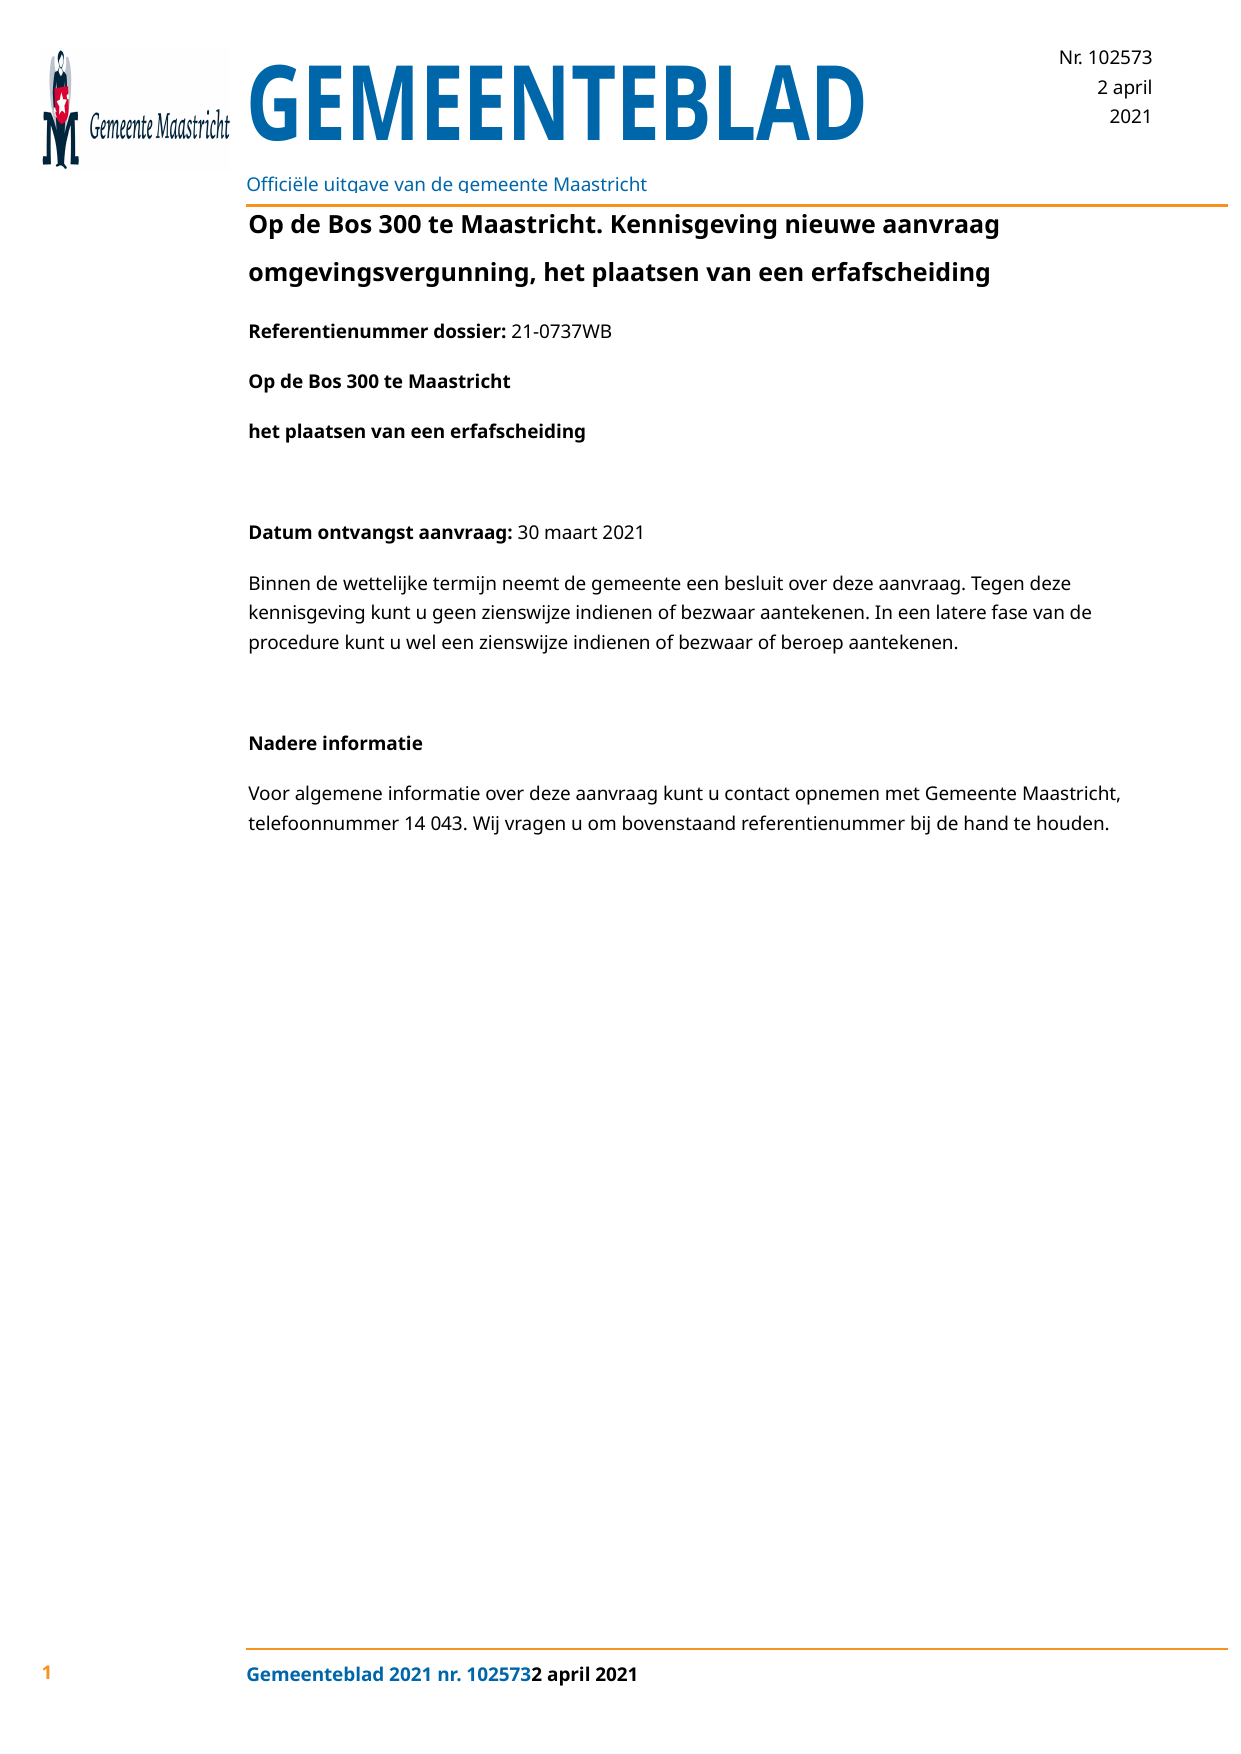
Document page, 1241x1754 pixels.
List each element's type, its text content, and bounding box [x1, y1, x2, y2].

text Binnen de wettelijke termijn neemt de gemeente een besluit over deze aanvraag. Tegen deze kennisgeving kunt u geen zienswijze indienen of bezwaar aantekenen. In een latere fase van de procedure kunt u wel een zienswijze indienen of bezwaar of beroep aantekenen. [248, 570, 1152, 655]
text Datum ontvangst aanvraag: 30 maart 2021 [248, 519, 1152, 545]
text Op de Bos 300 te Maastricht [248, 368, 1152, 394]
text Voor algemene informatie over deze aanvraag kunt u contact opnemen met Gemeente Maastricht, telefoonnummer 14 043. Wij vragen u om bovenstaand referentienummer bij de hand te houden. [248, 780, 1152, 836]
text Op de Bos 300 te Maastricht. Kennisgeving nieuwe aanvraag omgevingsvergunning, het plaatsen van een erfafscheiding [248, 207, 1152, 288]
text het plaatsen van een erfafscheiding [248, 419, 1152, 444]
picture [41, 47, 231, 172]
text Referentienummer dossier: 21-0737WB [248, 318, 1152, 344]
text Nadere informatie [248, 730, 1152, 756]
